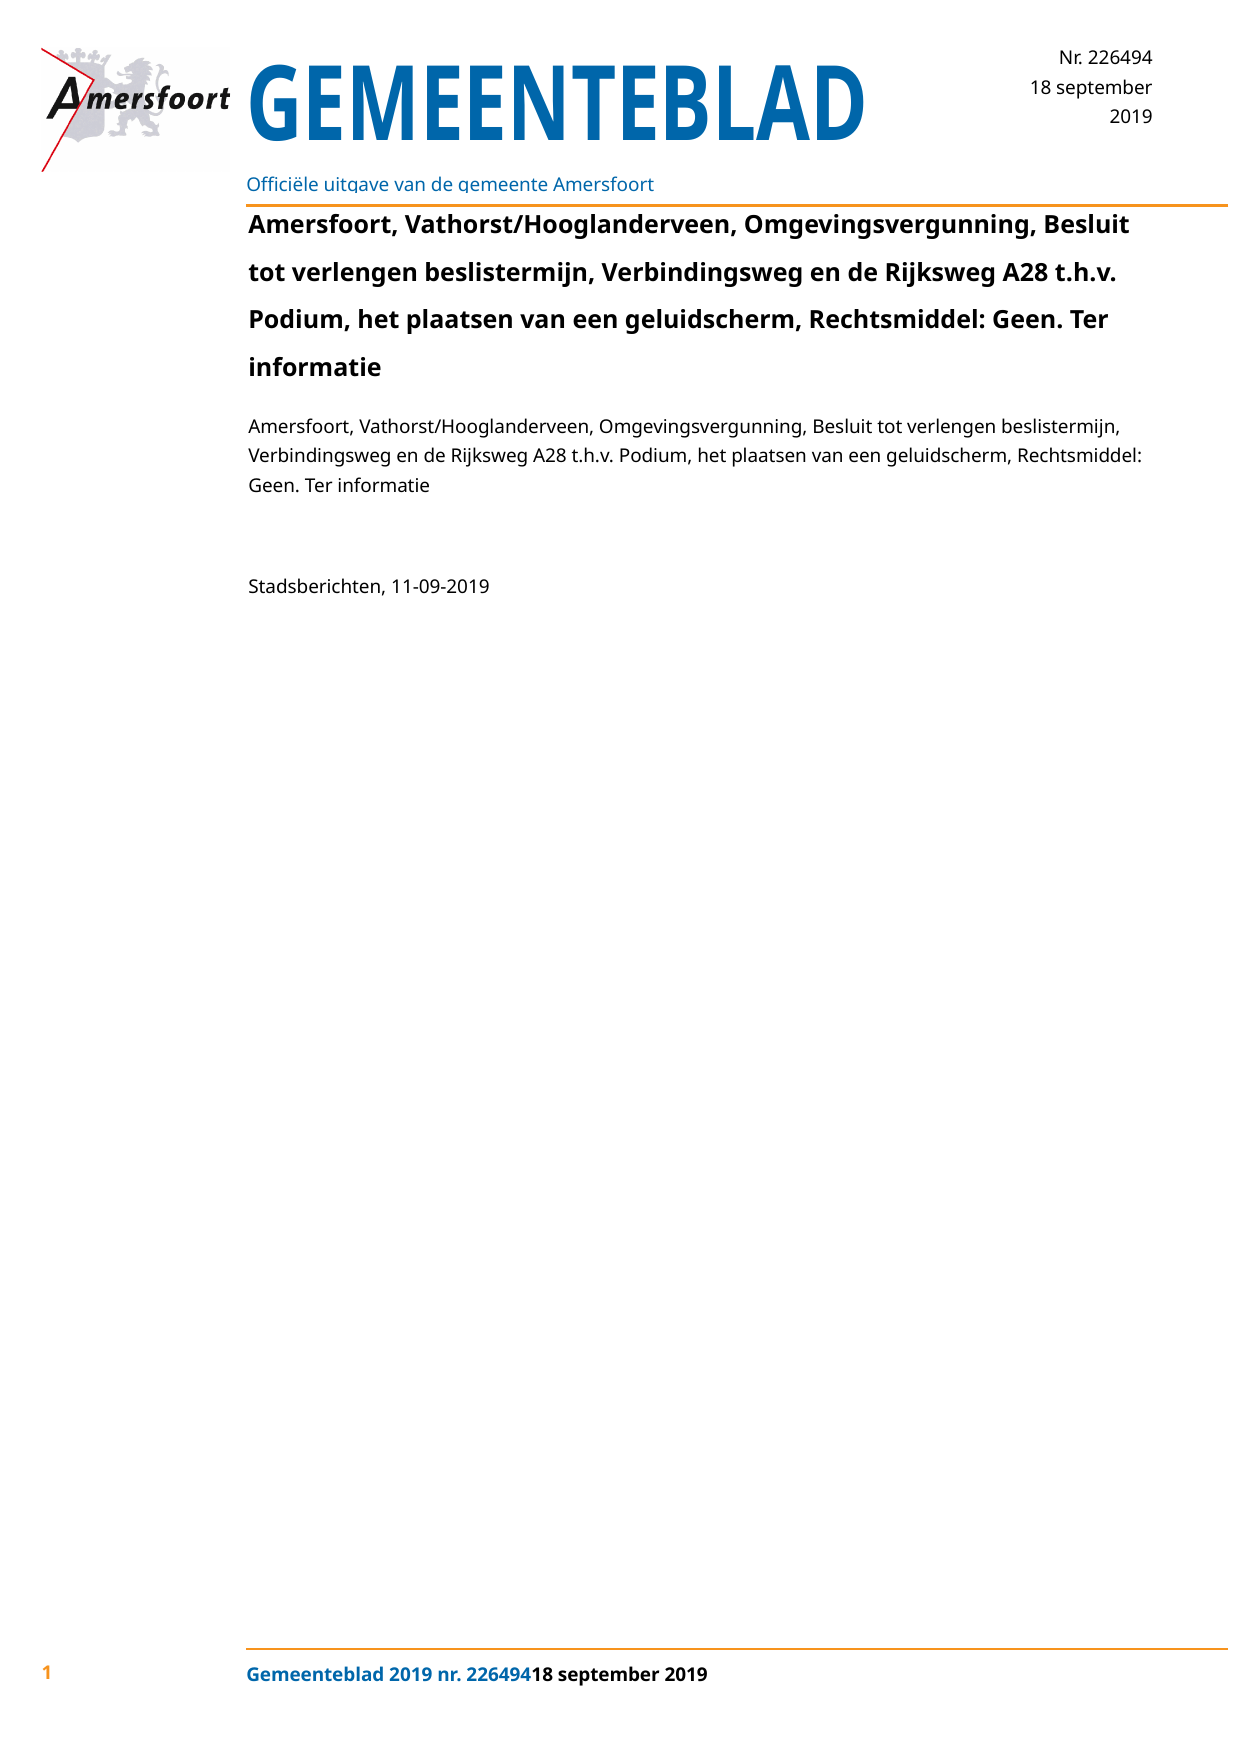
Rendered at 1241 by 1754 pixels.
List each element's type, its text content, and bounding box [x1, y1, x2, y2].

picture [41, 47, 231, 172]
text Stadsberichten, 11-09-2019 [248, 573, 1152, 599]
text Amersfoort, Vathorst/Hooglanderveen, Omgevingsvergunning, Besluit tot verlengen beslistermijn, Verbindingsweg en de Rijksweg A28 t.h.v. Podium, het plaatsen van een geluidscherm, Rechtsmiddel: Geen. Ter informatie [248, 207, 1152, 384]
text Amersfoort, Vathorst/Hooglanderveen, Omgevingsvergunning, Besluit tot verlengen beslistermijn, Verbindingsweg en de Rijksweg A28 t.h.v. Podium, het plaatsen van een geluidscherm, Rechtsmiddel: Geen. Ter informatie [248, 413, 1152, 498]
